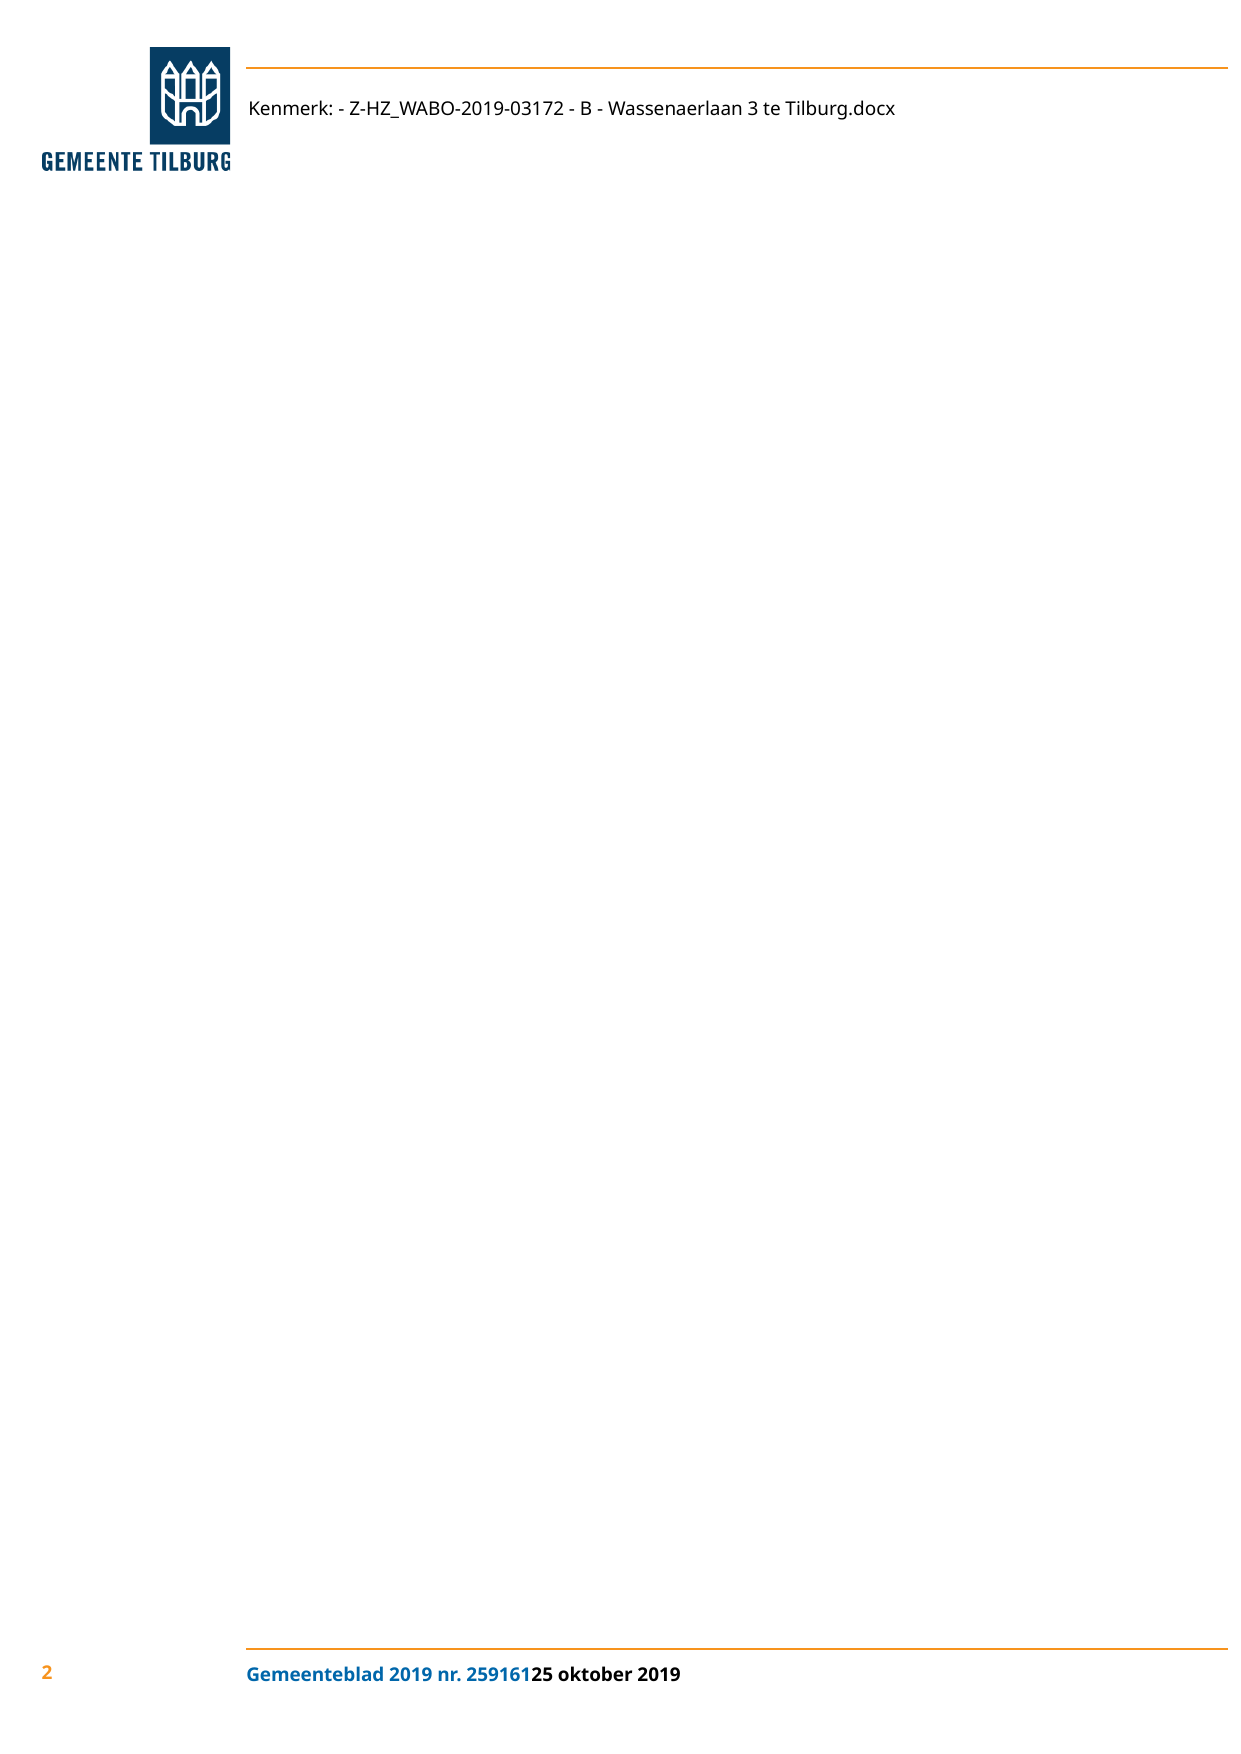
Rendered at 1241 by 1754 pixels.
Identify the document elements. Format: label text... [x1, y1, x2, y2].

picture [41, 47, 231, 172]
text Kenmerk: - Z-HZ_WABO-2019-03172 - B - Wassenaerlaan 3 te Tilburg.docx [248, 95, 1152, 121]
